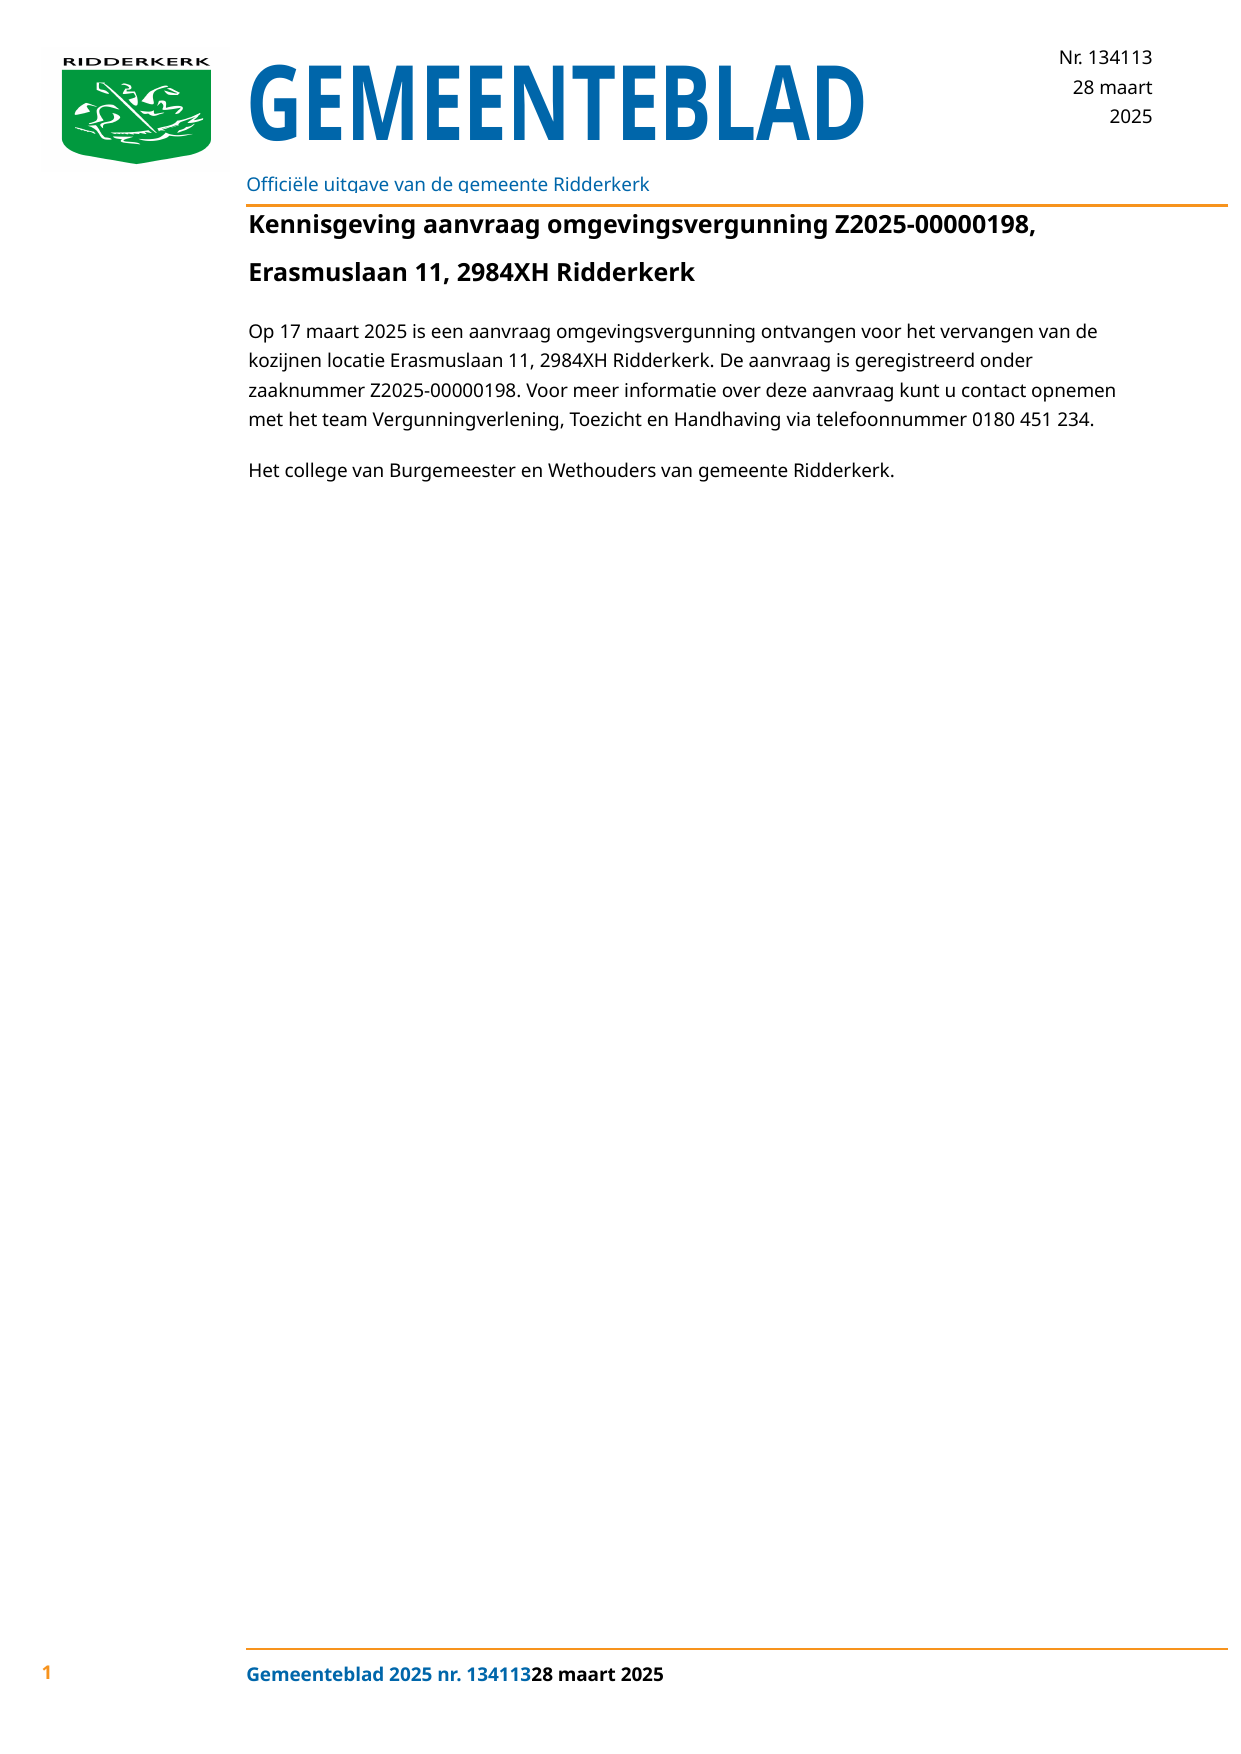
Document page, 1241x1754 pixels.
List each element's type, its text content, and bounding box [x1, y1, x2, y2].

picture [41, 47, 231, 172]
text Op 17 maart 2025 is een aanvraag omgevingsvergunning ontvangen voor het vervangen van de kozijnen locatie Erasmuslaan 11, 2984XH Ridderkerk. De aanvraag is geregistreerd onder zaaknummer Z2025-00000198. Voor meer informatie over deze aanvraag kunt u contact opnemen met het team Vergunningverlening, Toezicht en Handhaving via telefoonnummer 0180 451 234. [248, 318, 1152, 432]
text Kennisgeving aanvraag omgevingsvergunning Z2025-00000198, Erasmuslaan 11, 2984XH Ridderkerk [248, 207, 1152, 288]
text Het college van Burgemeester en Wethouders van gemeente Ridderkerk. [248, 457, 1152, 483]
